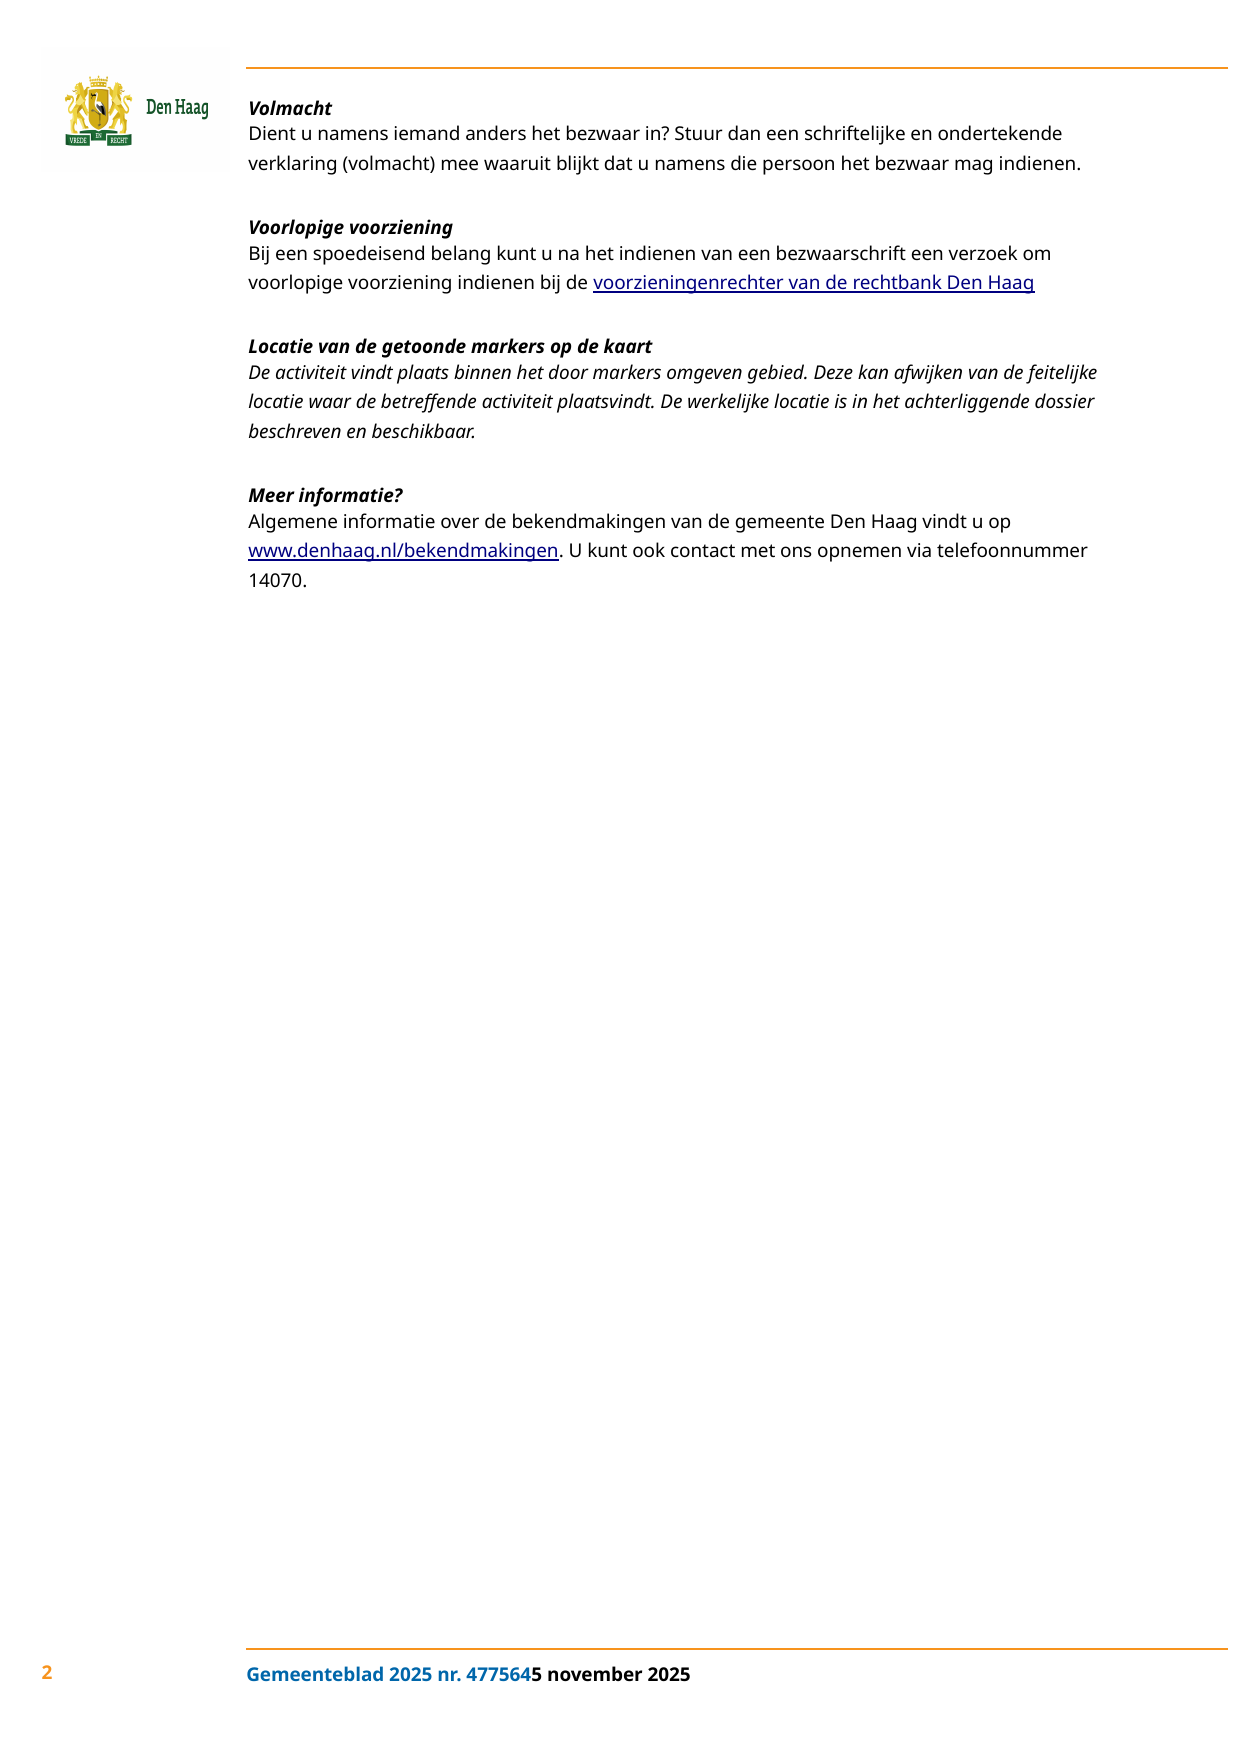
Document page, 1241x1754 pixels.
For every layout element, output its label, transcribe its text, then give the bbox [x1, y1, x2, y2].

text Locatie van de getoonde markers op de kaart [248, 333, 1152, 359]
text Algemene informatie over de bekendmakingen van de gemeente Den Haag vindt u op www.denhaag.nl/bekendmakingen. U kunt ook contact met ons opnemen via telefoonnummer 14070. [248, 508, 1152, 593]
text Voorlopige voorziening [248, 214, 1152, 240]
picture [41, 47, 231, 172]
text Meer informatie? [248, 482, 1152, 508]
text Bij een spoedeisend belang kunt u na het indienen van een bezwaarschrift een verzoek om voorlopige voorziening indienen bij de voorzieningenrechter van de rechtbank Den Haag [248, 240, 1152, 295]
text De activiteit vindt plaats binnen het door markers omgeven gebied. Deze kan afwijken van de feitelijke locatie waar de betreffende activiteit plaatsvindt. De werkelijke locatie is in het achterliggende dossier beschreven en beschikbaar. [248, 359, 1152, 444]
text Dient u namens iemand anders het bezwaar in? Stuur dan een schriftelijke en ondertekende verklaring (volmacht) mee waaruit blijkt dat u namens die persoon het bezwaar mag indienen. [248, 121, 1152, 176]
text Volmacht [248, 95, 1152, 121]
